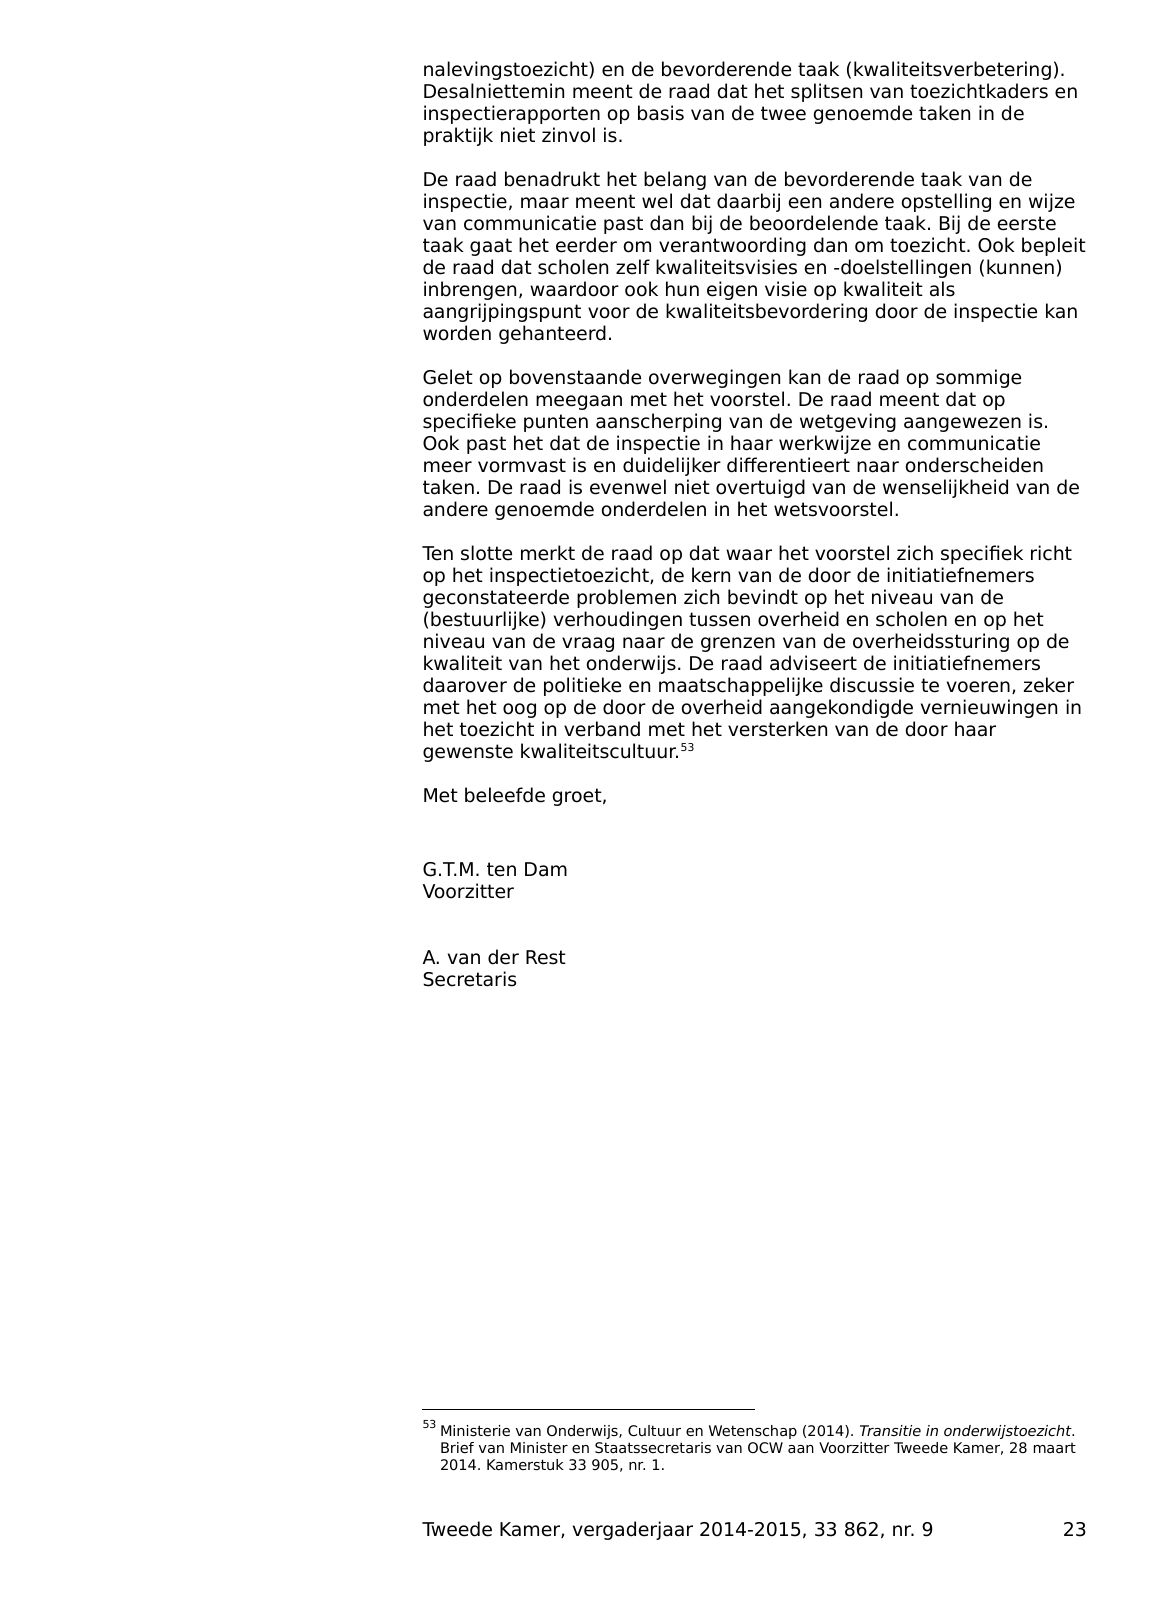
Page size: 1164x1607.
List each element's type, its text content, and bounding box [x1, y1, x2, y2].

text De raad benadrukt het belang van de bevorderende taak van de inspectie, maar meent wel dat daarbij een andere opstelling en wijze van communicatie past dan bij de beoordelende taak. Bij de eerste taak gaat het eerder om verantwoording dan om toezicht. Ook bepleit de raad dat scholen zelf kwaliteitsvisies en -doelstellingen (kunnen) inbrengen, waardoor ook hun eigen visie op kwaliteit als aangrijpingspunt voor de kwaliteitsbevordering door de inspectie kan worden gehanteerd. [422, 169, 1087, 345]
text Gelet op bovenstaande overwegingen kan de raad op sommige onderdelen meegaan met het voorstel. De raad meent dat op specifieke punten aanscherping van de wetgeving aangewezen is. Ook past het dat de inspectie in haar werkwijze en communicatie meer vormvast is en duidelijker differentieert naar onderscheiden taken. De raad is evenwel niet overtuigd van de wenselijkheid van de andere genoemde onderdelen in het wetsvoorstel. [422, 367, 1087, 521]
text Ministerie van Onderwijs, Cultuur en Wetenschap (2014). Transitie in onderwijstoezicht. Brief van Minister en Staatssecretaris van OCW aan Voorzitter Tweede Kamer, 28 maart 2014. Kamerstuk 33 905, nr. 1. [422, 1418, 1087, 1474]
text Met beleefde groet, [422, 785, 1087, 807]
text A. van der Rest Secretaris [422, 925, 1087, 991]
text G.T.M. ten Dam Voorzitter [422, 837, 1087, 903]
text nalevingstoezicht) en de bevorderende taak (kwaliteitsverbetering). Desalniettemin meent de raad dat het splitsen van toezichtkaders en inspectierapporten op basis van de twee genoemde taken in de praktijk niet zinvol is. [422, 59, 1087, 147]
text Ten slotte merkt de raad op dat waar het voorstel zich specifiek richt op het inspectietoezicht, de kern van de door de initiatiefnemers geconstateerde problemen zich bevindt op het niveau van de (bestuurlijke) verhoudingen tussen overheid en scholen en op het niveau van de vraag naar de grenzen van de overheidssturing op de kwaliteit van het onderwijs. De raad adviseert de initiatiefnemers daarover de politieke en maatschappelijke discussie te voeren, zeker met het oog op de door de overheid aangekondigde vernieuwingen in het toezicht in verband met het versterken van de door haar gewenste kwaliteitscultuur. [422, 543, 1087, 763]
